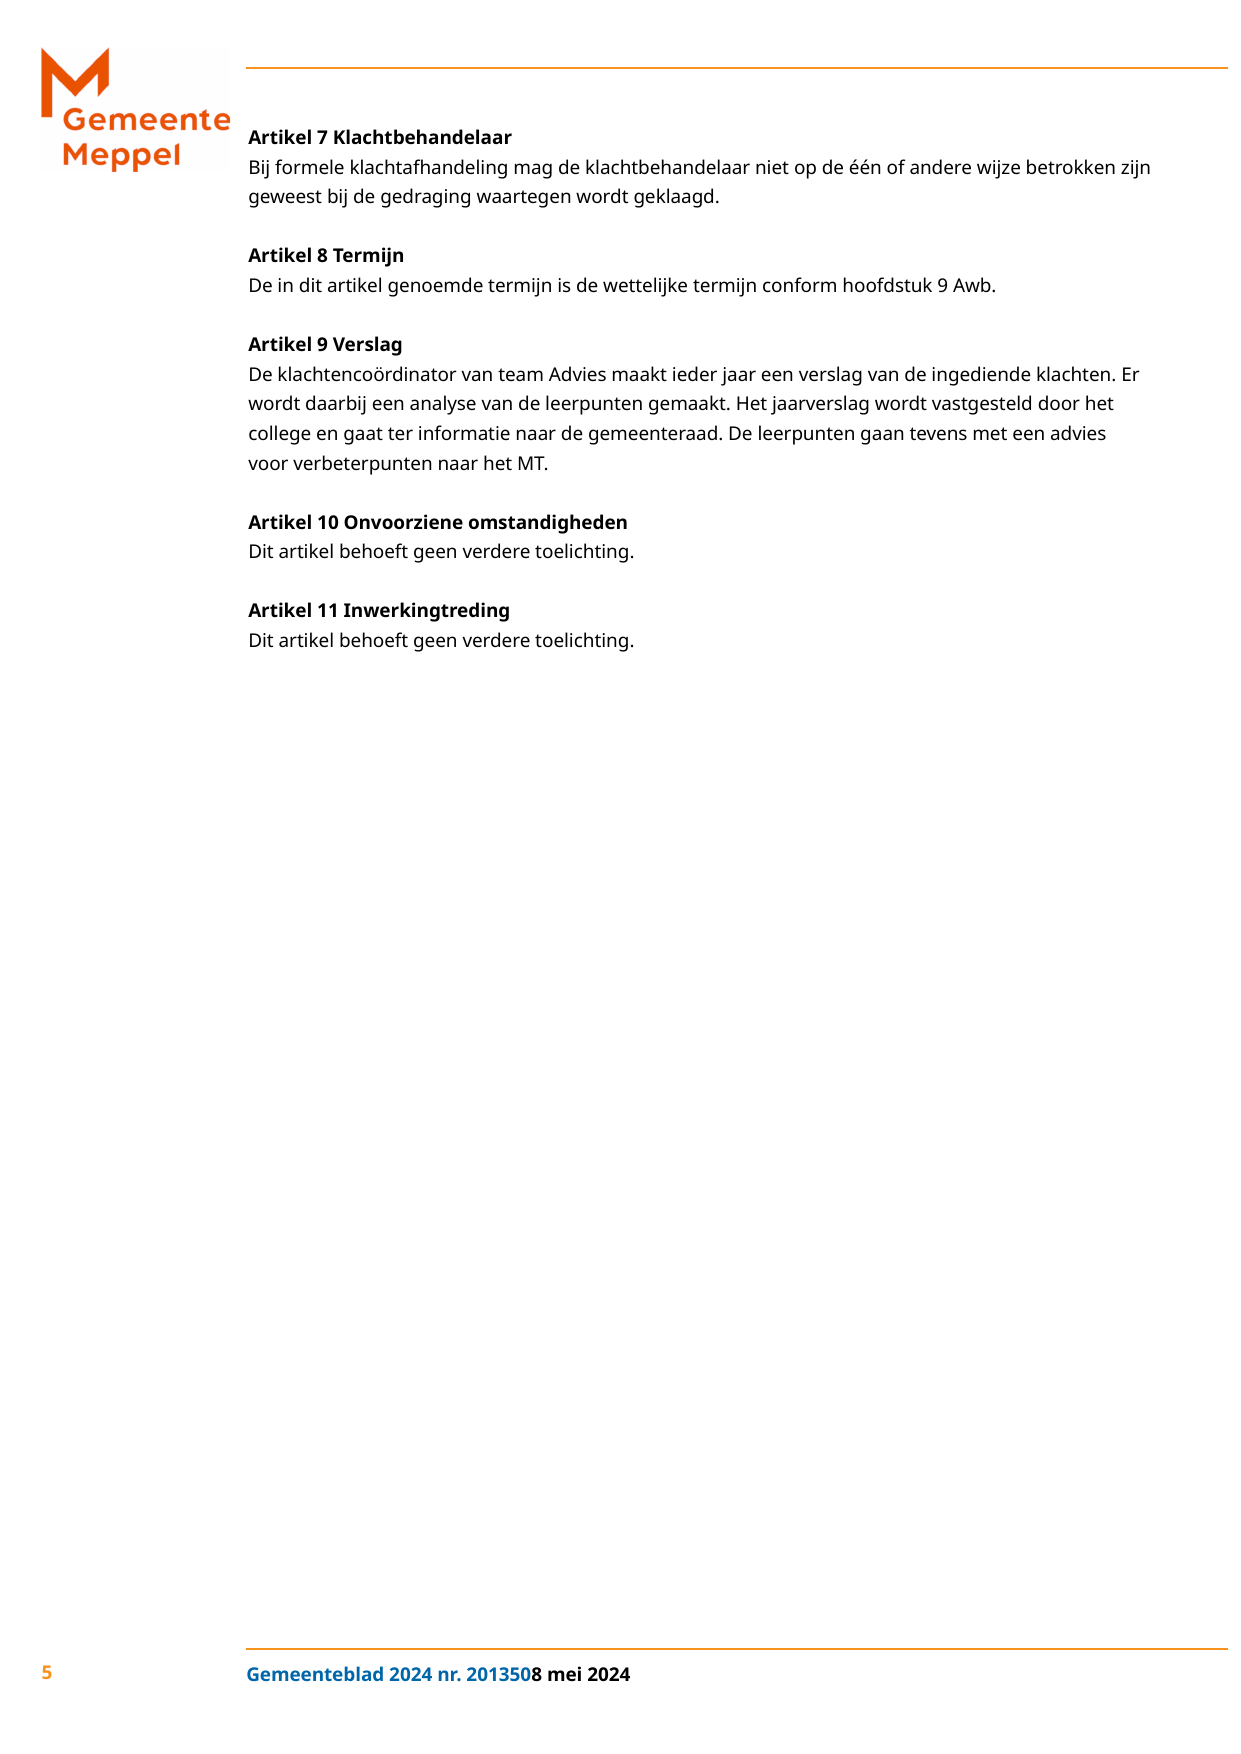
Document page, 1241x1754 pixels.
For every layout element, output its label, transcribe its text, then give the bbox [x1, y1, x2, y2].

text Artikel 11 Inwerkingtreding [248, 598, 1152, 623]
text Artikel 8 Termijn [248, 243, 1152, 268]
text Artikel 9 Verslag [248, 331, 1152, 357]
text Artikel 10 Onvoorziene omstandigheden [248, 509, 1152, 535]
text Dit artikel behoeft geen verdere toelichting. [248, 627, 1152, 653]
text De klachtencoördinator van team Advies maakt ieder jaar een verslag van de ingediende klachten. Er wordt daarbij een analyse van de leerpunten gemaakt. Het jaarverslag wordt vastgesteld door het college en gaat ter informatie naar de gemeenteraad. De leerpunten gaan tevens met een advies voor verbeterpunten naar het MT. [248, 361, 1152, 476]
picture [41, 47, 231, 172]
text Dit artikel behoeft geen verdere toelichting. [248, 538, 1152, 564]
text De in dit artikel genoemde termijn is de wettelijke termijn conform hoofdstuk 9 Awb. [248, 272, 1152, 298]
text Artikel 7 Klachtbehandelaar [248, 124, 1152, 150]
text Bij formele klachtafhandeling mag de klachtbehandelaar niet op de één of andere wijze betrokken zijn geweest bij de gedraging waartegen wordt geklaagd. [248, 154, 1152, 209]
